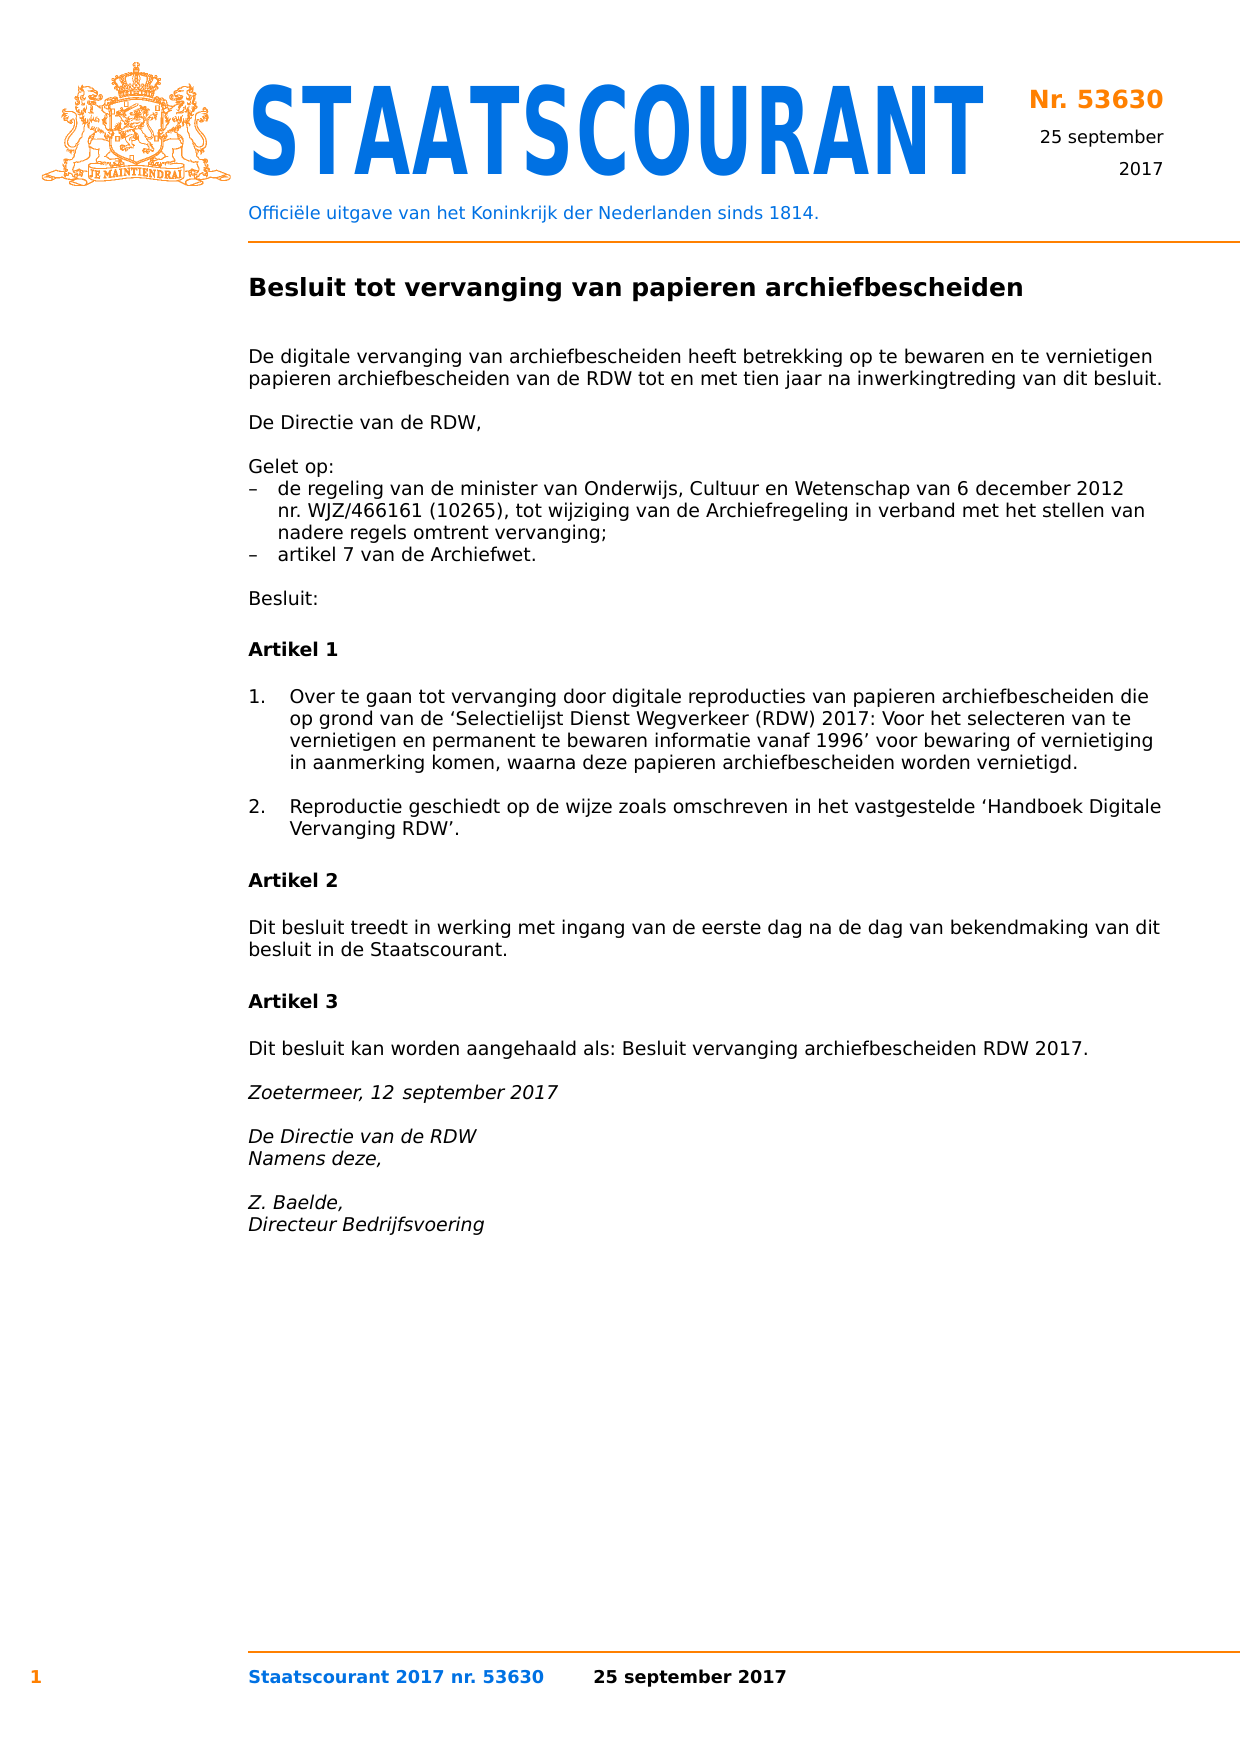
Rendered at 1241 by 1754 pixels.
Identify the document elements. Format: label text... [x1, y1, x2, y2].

text De Directie van de RDW, [248, 412, 1163, 434]
subtitle Artikel 2 [248, 870, 1163, 892]
text Zoetermeer, 12 september 2017 [248, 1082, 1163, 1104]
text Dit besluit kan worden aangehaald als: Besluit vervanging archiefbescheiden RDW 2017. [248, 1038, 1163, 1060]
text 1. Over te gaan tot vervanging door digitale reproducties van papieren archiefbescheiden die op grond van de ‘Selectielijst Dienst Wegverkeer (RDW) 2017: Voor het selecteren van te vernietigen en permanent te bewaren informatie vanaf 1996’ voor bewaring of vernietiging in aanmerking komen, waarna deze papieren archiefbescheiden worden vernietigd. [248, 686, 1163, 774]
table_header Nr. 53630 [998, 62, 1240, 121]
table_header STAATSCOURANT [248, 62, 998, 203]
subtitle Besluit tot vervanging van papieren archiefbescheiden [248, 273, 1163, 302]
table_header [25, 62, 248, 241]
text Dit besluit treedt in werking met ingang van de eerste dag na de dag van bekendmaking van dit besluit in de Staatscourant. [248, 917, 1163, 961]
picture [41, 62, 231, 186]
text – de regeling van de minister van Onderwijs, Cultuur en Wetenschap van 6 december 2012 nr. WJZ/466161 (10265), tot wijziging van de Archiefregeling in verband met het stellen van nadere regels omtrent vervanging; [248, 478, 1163, 543]
text 2. Reproductie geschiedt op de wijze zoals omschreven in het vastgestelde ‘Handboek Digitale Vervanging RDW’. [248, 796, 1163, 840]
subtitle Artikel 3 [248, 991, 1163, 1013]
subtitle Artikel 1 [248, 639, 1163, 661]
table_cell Officiële uitgave van het Koninkrijk der Nederlanden sinds 1814. [248, 203, 1240, 241]
text De digitale vervanging van archiefbescheiden heeft betrekking op te bewaren en te vernietigen papieren archiefbescheiden van de RDW tot en met tien jaar na inwerkingtreding van dit besluit. [248, 346, 1163, 390]
text – artikel 7 van de Archiefwet. [248, 543, 1163, 566]
text Besluit: [248, 587, 1163, 609]
text De Directie van de RDW Namens deze, Z. Baelde, Directeur Bedrijfsvoering [248, 1126, 1163, 1236]
table_cell 2017 [998, 153, 1240, 203]
table_cell 25 september [998, 121, 1240, 153]
text Gelet op: [248, 456, 1163, 478]
